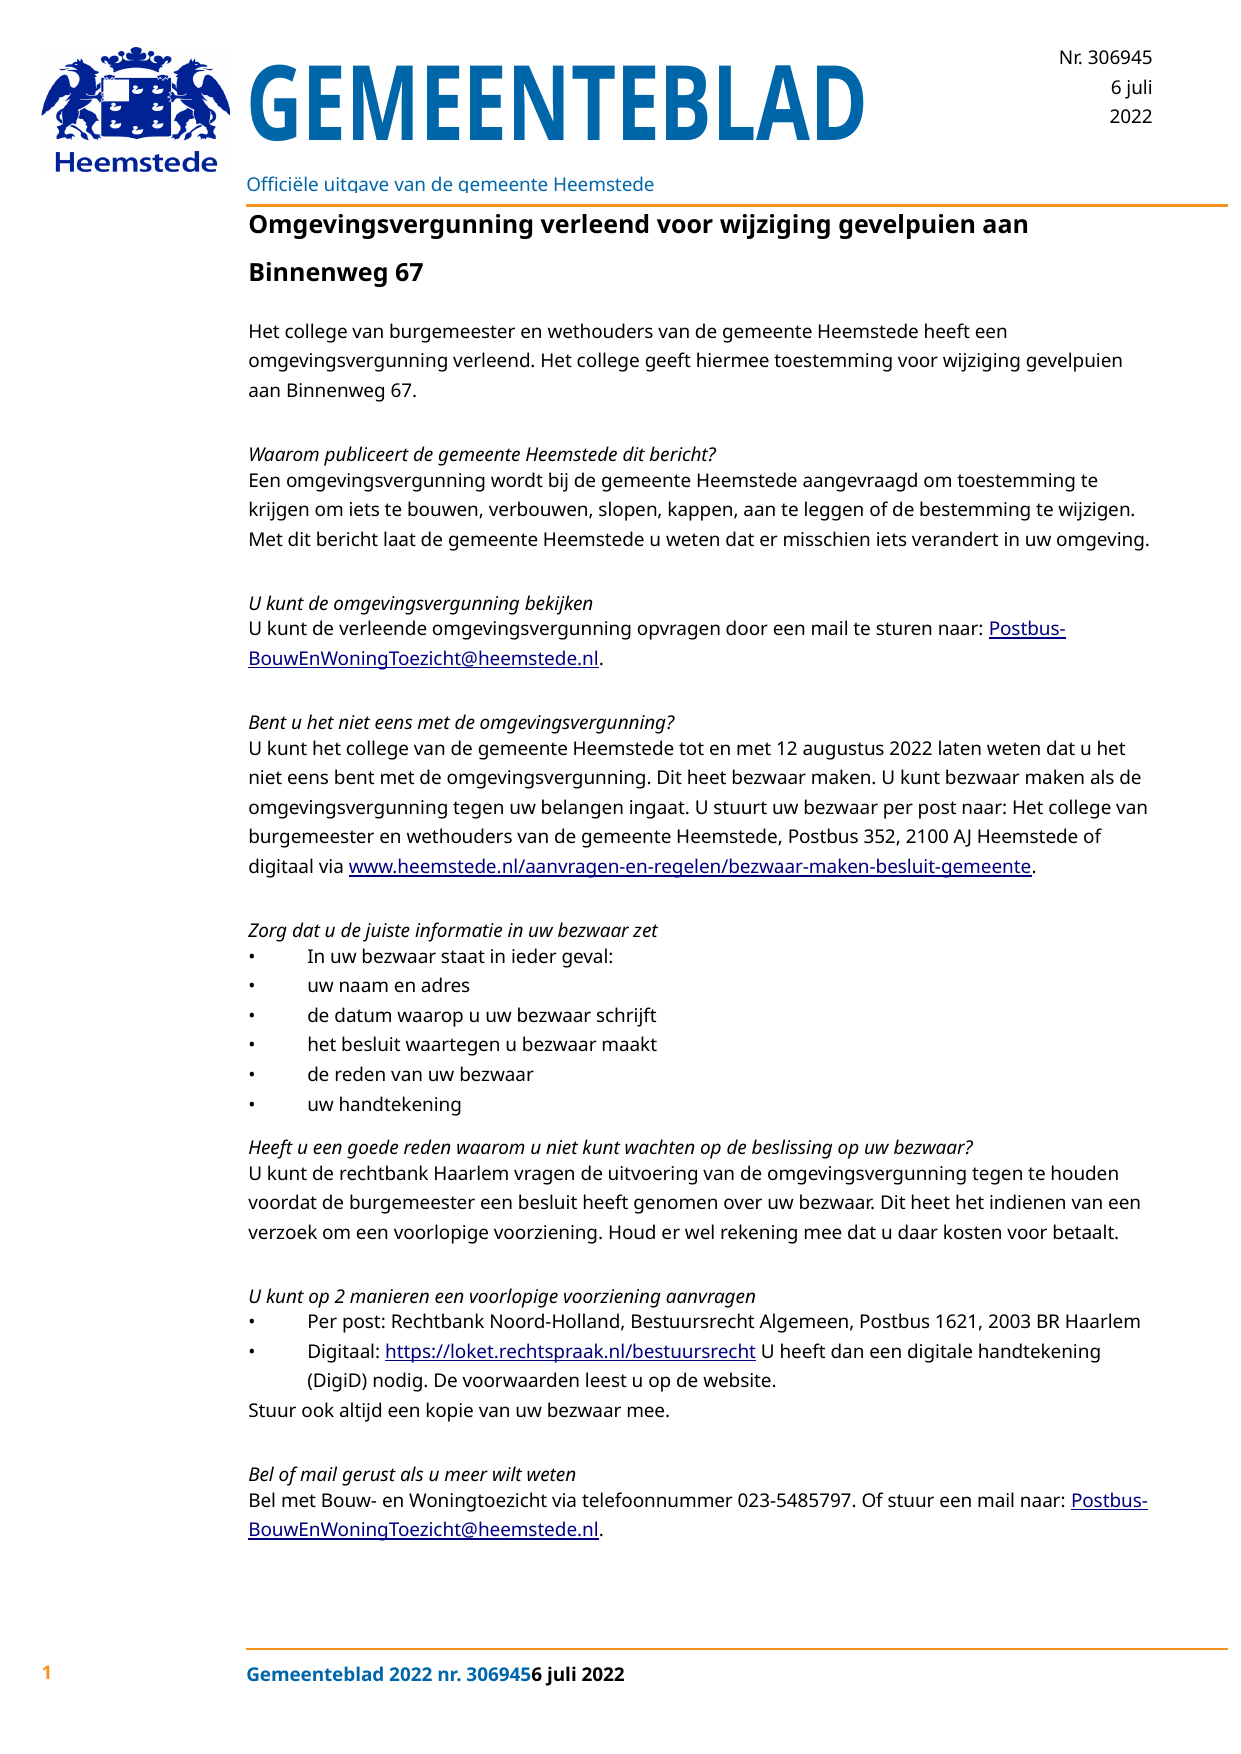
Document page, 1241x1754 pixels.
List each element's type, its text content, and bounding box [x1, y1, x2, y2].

text Heeft u een goede reden waarom u niet kunt wachten op de beslissing op uw bezwaar? [248, 1134, 1152, 1160]
text Bel met Bouw- en Woningtoezicht via telefoonnummer 023-5485797. Of stuur een mail naar: Postbus-BouwEnWoningToezicht@heemstede.nl. [248, 1487, 1152, 1542]
text U kunt de rechtbank Haarlem vragen de uitvoering van de omgevingsvergunning tegen te houden voordat de burgemeester een besluit heeft genomen over uw bezwaar. Dit heet het indienen van een verzoek om een voorlopige voorziening. Houd er wel rekening mee dat u daar kosten voor betaalt. [248, 1160, 1152, 1244]
text Omgevingsvergunning verleend voor wijziging gevelpuien aan Binnenweg 67 [248, 207, 1152, 288]
text Een omgevingsvergunning wordt bij de gemeente Heemstede aangevraagd om toestemming te krijgen om iets te bouwen, verbouwen, slopen, kappen, aan te leggen of de bestemming te wijzigen. Met dit bericht laat de gemeente Heemstede u weten dat er misschien iets verandert in uw omgeving. [248, 467, 1152, 552]
text Bent u het niet eens met de omgevingsvergunning? [248, 709, 1152, 735]
text U kunt het college van de gemeente Heemstede tot en met 12 augustus 2022 laten weten dat u het niet eens bent met de omgevingsvergunning. Dit heet bezwaar maken. U kunt bezwaar maken als de omgevingsvergunning tegen uw belangen ingaat. U stuurt uw bezwaar per post naar: Het college van burgemeester en wethouders van de gemeente Heemstede, Postbus 352, 2100 AJ Heemstede of digitaal via www.heemstede.nl/aanvragen-en-regelen/bezwaar-maken-besluit-gemeente. [248, 735, 1152, 879]
text Stuur ook altijd een kopie van uw bezwaar mee. [248, 1397, 1152, 1423]
list Digitaal: https://loket.rechtspraak.nl/bestuursrecht U heeft dan een digitale handtekening (DigiD) nodig. De voorwaarden leest u op de website. [248, 1338, 1152, 1393]
list uw handtekening [248, 1091, 1152, 1117]
text Bel of mail gerust als u meer wilt weten [248, 1461, 1152, 1487]
text U kunt de omgevingsvergunning bekijken [248, 590, 1152, 616]
picture [41, 47, 231, 172]
list de reden van uw bezwaar [248, 1061, 1152, 1087]
list de datum waarop u uw bezwaar schrijft [248, 1002, 1152, 1028]
text U kunt op 2 manieren een voorlopige voorziening aanvragen [248, 1283, 1152, 1308]
list Per post: Rechtbank Noord-Holland, Bestuursrecht Algemeen, Postbus 1621, 2003 BR Haarlem [248, 1308, 1152, 1334]
text Waarom publiceert de gemeente Heemstede dit bericht? [248, 441, 1152, 467]
list het besluit waartegen u bezwaar maakt [248, 1032, 1152, 1057]
text Zorg dat u de juiste informatie in uw bezwaar zet [248, 917, 1152, 943]
list uw naam en adres [248, 972, 1152, 998]
list In uw bezwaar staat in ieder geval: [248, 943, 1152, 969]
text U kunt de verleende omgevingsvergunning opvragen door een mail te sturen naar: Postbus-BouwEnWoningToezicht@heemstede.nl. [248, 616, 1152, 671]
text Het college van burgemeester en wethouders van de gemeente Heemstede heeft een omgevingsvergunning verleend. Het college geeft hiermee toestemming voor wijziging gevelpuien aan Binnenweg 67. [248, 318, 1152, 403]
